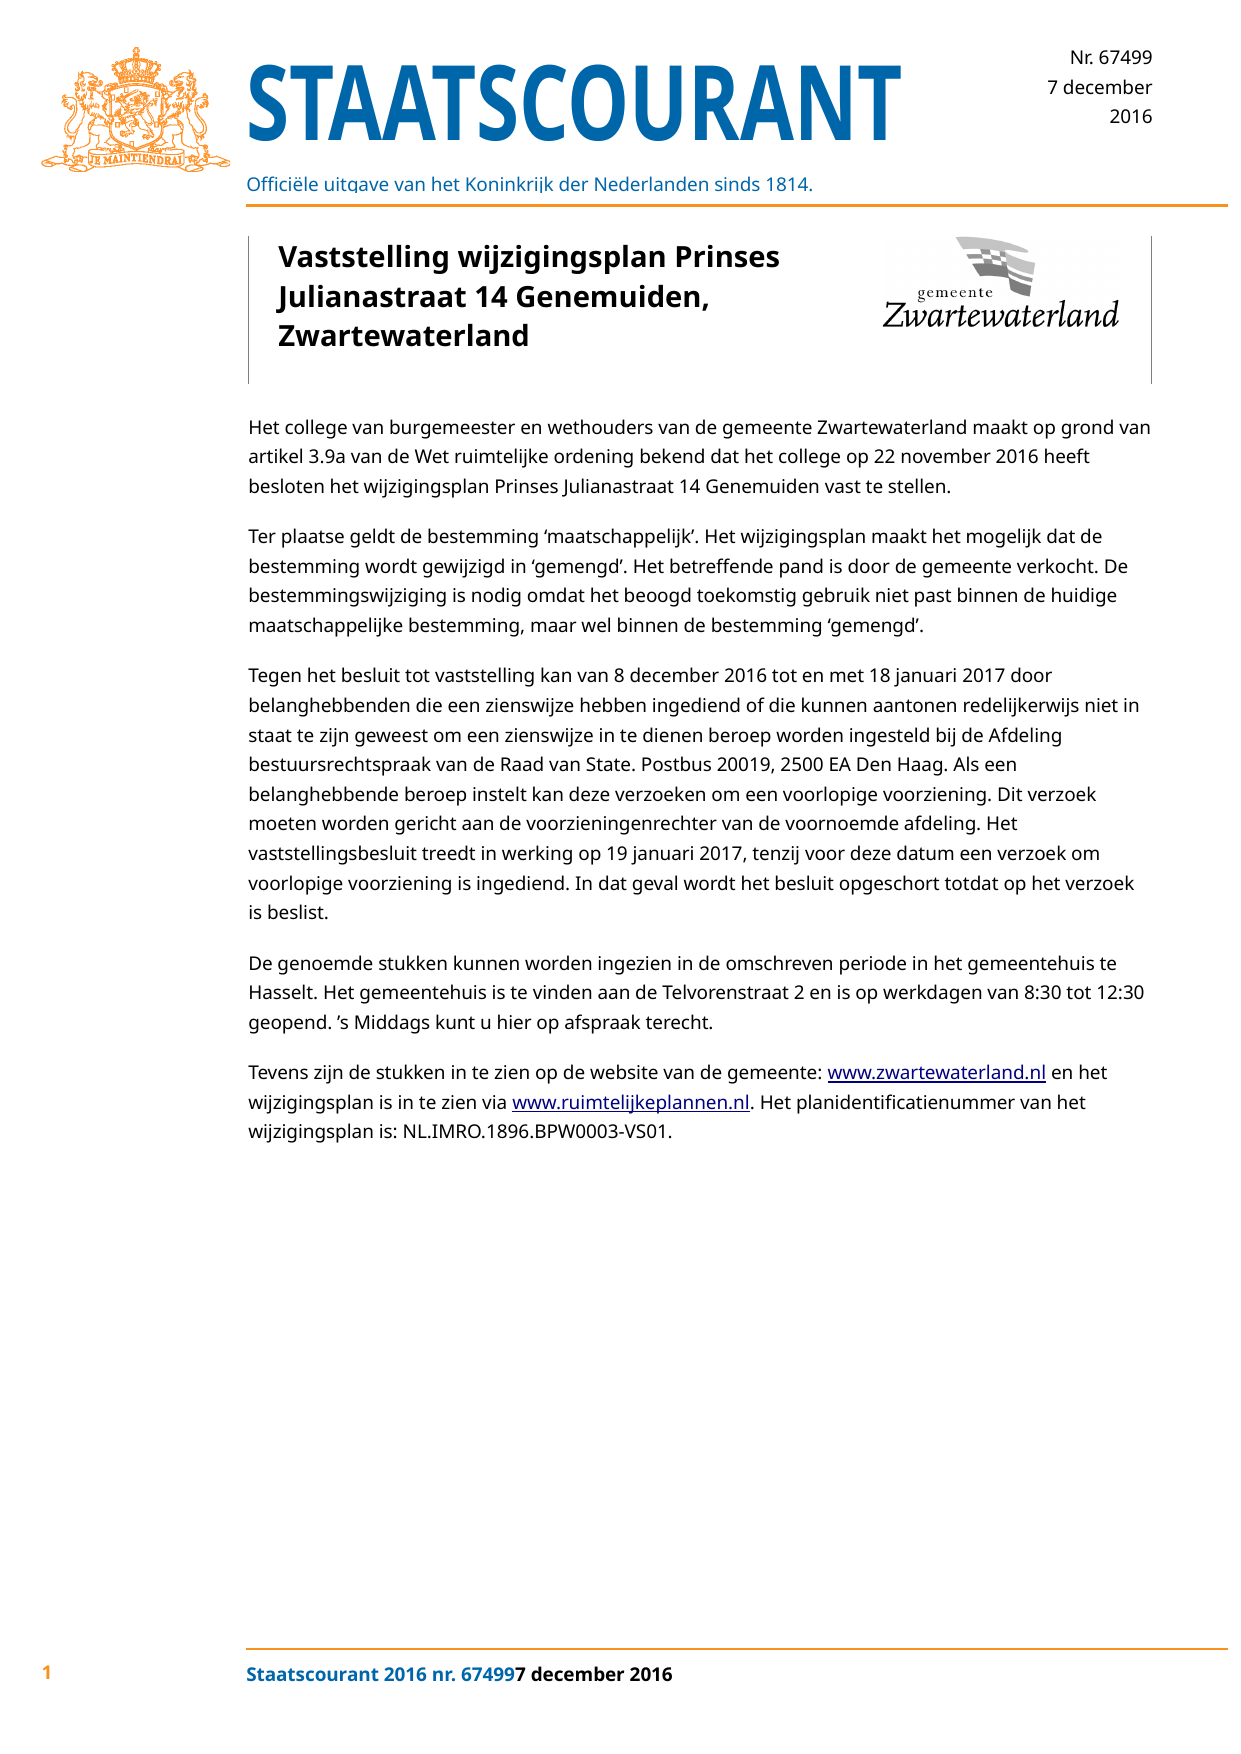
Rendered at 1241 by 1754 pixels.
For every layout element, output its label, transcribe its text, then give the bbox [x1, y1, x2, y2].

picture [41, 47, 231, 172]
picture [882, 236, 1119, 327]
text Tevens zijn de stukken in te zien op de website van de gemeente: www.zwartewaterland.nl en het wijzigingsplan is in te zien via www.ruimtelijkeplannen.nl. Het planidentificatienummer van het wijzigingsplan is: NL.IMRO.1896.BPW0003-VS01. [248, 1059, 1152, 1144]
table_header [850, 236, 1151, 384]
text Het college van burgemeester en wethouders van de gemeente Zwartewaterland maakt op grond van artikel 3.9a van de Wet ruimtelijke ordening bekend dat het college op 22 november 2016 heeft besloten het wijzigingsplan Prinses Julianastraat 14 Genemuiden vast te stellen. [248, 414, 1152, 499]
text Ter plaatse geldt de bestemming ‘maatschappelijk’. Het wijzigingsplan maakt het mogelijk dat de bestemming wordt gewijzigd in ‘gemengd’. Het betreffende pand is door de gemeente verkocht. De bestemmingswijziging is nodig omdat het beoogd toekomstig gebruik niet past binnen de huidige maatschappelijke bestemming, maar wel binnen de bestemming ‘gemengd’. [248, 523, 1152, 638]
text De genoemde stukken kunnen worden ingezien in de omschreven periode in het gemeentehuis te Hasselt. Het gemeentehuis is te vinden aan de Telvorenstraat 2 en is op werkdagen van 8:30 tot 12:30 geopend. ’s Middags kunt u hier op afspraak terecht. [248, 950, 1152, 1035]
table_header Vaststelling wijzigingsplan Prinses Julianastraat 14 Genemuiden, Zwartewaterland [249, 236, 850, 384]
text Tegen het besluit tot vaststelling kan van 8 december 2016 tot en met 18 januari 2017 door belanghebbenden die een zienswijze hebben ingediend of die kunnen aantonen redelijkerwijs niet in staat te zijn geweest om een zienswijze in te dienen beroep worden ingesteld bij de Afdeling bestuursrechtspraak van de Raad van State. Postbus 20019, 2500 EA Den Haag. Als een belanghebbende beroep instelt kan deze verzoeken om een voorlopige voorziening. Dit verzoek moeten worden gericht aan de voorzieningenrechter van de voornoemde afdeling. Het vaststellingsbesluit treedt in werking op 19 januari 2017, tenzij voor deze datum een verzoek om voorlopige voorziening is ingediend. In dat geval wordt het besluit opgeschort totdat op het verzoek is beslist. [248, 663, 1152, 925]
